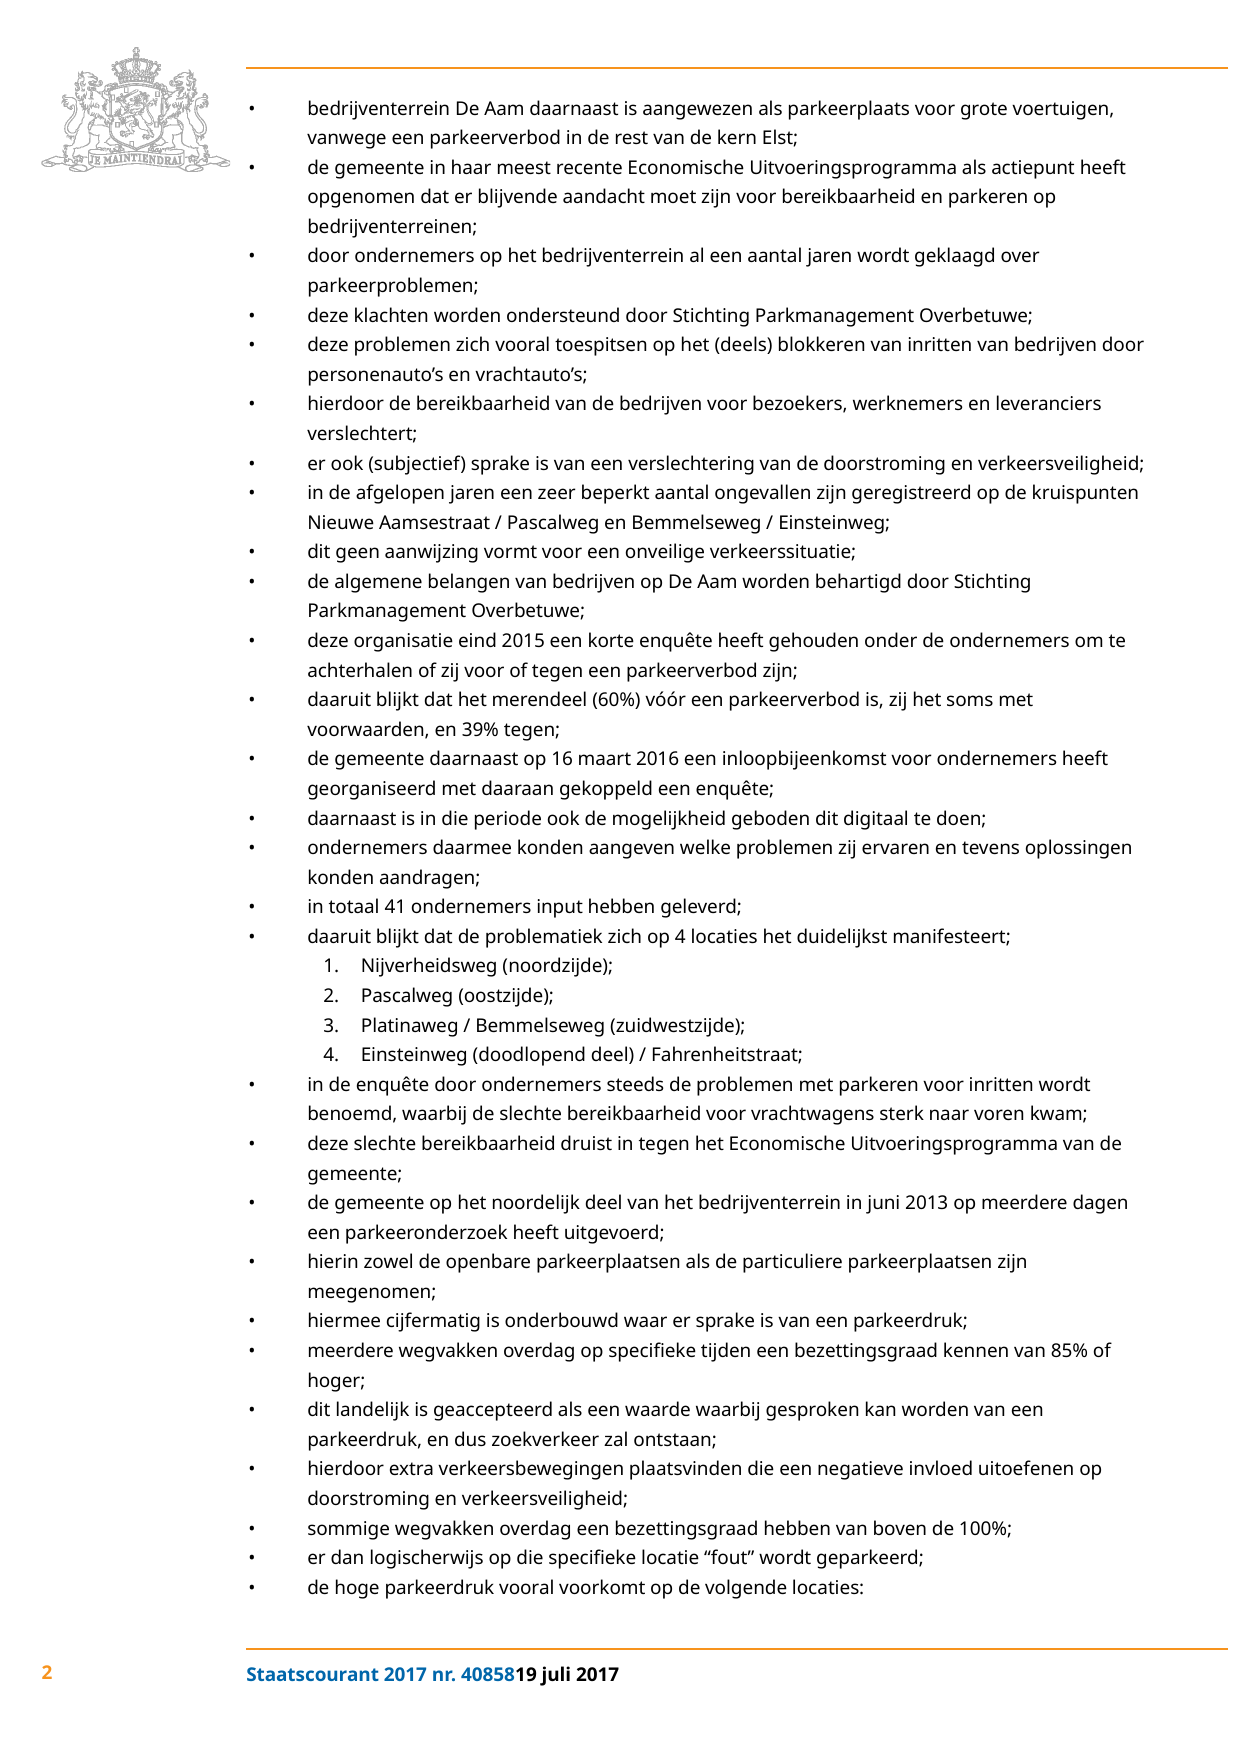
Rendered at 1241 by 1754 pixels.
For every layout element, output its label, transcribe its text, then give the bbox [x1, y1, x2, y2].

list sommige wegvakken overdag een bezettingsgraad hebben van boven de 100%; [248, 1515, 1152, 1541]
list de hoge parkeerdruk vooral voorkomt op de volgende locaties: [248, 1574, 1152, 1600]
list deze problemen zich vooral toespitsen op het (deels) blokkeren van inritten van bedrijven door personenauto’s en vrachtauto’s; [248, 331, 1152, 387]
list deze organisatie eind 2015 een korte enquête heeft gehouden onder de ondernemers om te achterhalen of zij voor of tegen een parkeerverbod zijn; [248, 627, 1152, 683]
picture [41, 47, 231, 172]
list dit landelijk is geaccepteerd als een waarde waarbij gesproken kan worden van een parkeerdruk, en dus zoekverkeer zal ontstaan; [248, 1396, 1152, 1452]
list deze slechte bereikbaarheid druist in tegen het Economische Uitvoeringsprogramma van de gemeente; [248, 1130, 1152, 1186]
list hierdoor extra verkeersbewegingen plaatsvinden die een negatieve invloed uitoefenen op doorstroming en verkeersveiligheid; [248, 1456, 1152, 1511]
list Einsteinweg (doodlopend deel) / Fahrenheitstraat; [323, 1041, 1152, 1067]
list er dan logischerwijs op die specifieke locatie “fout” wordt geparkeerd; [248, 1544, 1152, 1570]
list ondernemers daarmee konden aangeven welke problemen zij ervaren en tevens oplossingen konden aandragen; [248, 834, 1152, 890]
list hierdoor de bereikbaarheid van de bedrijven voor bezoekers, werknemers en leveranciers verslechtert; [248, 391, 1152, 446]
list hierin zowel de openbare parkeerplaatsen als de particuliere parkeerplaatsen zijn meegenomen; [248, 1248, 1152, 1304]
list daaruit blijkt dat het merendeel (60%) vóór een parkeerverbod is, zij het soms met voorwaarden, en 39% tegen; [248, 686, 1152, 742]
list in de afgelopen jaren een zeer beperkt aantal ongevallen zijn geregistreerd op de kruispunten Nieuwe Aamsestraat / Pascalweg en Bemmelseweg / Einsteinweg; [248, 479, 1152, 535]
list Platinaweg / Bemmelseweg (zuidwestzijde); [323, 1012, 1152, 1038]
list daaruit blijkt dat de problematiek zich op 4 locaties het duidelijkst manifesteert; [248, 923, 1152, 949]
list meerdere wegvakken overdag op specifieke tijden een bezettingsgraad kennen van 85% of hoger; [248, 1337, 1152, 1393]
list in de enquête door ondernemers steeds de problemen met parkeren voor inritten wordt benoemd, waarbij de slechte bereikbaarheid voor vrachtwagens sterk naar voren kwam; [248, 1071, 1152, 1126]
list deze klachten worden ondersteund door Stichting Parkmanagement Overbetuwe; [248, 302, 1152, 328]
list de gemeente op het noordelijk deel van het bedrijventerrein in juni 2013 op meerdere dagen een parkeeronderzoek heeft uitgevoerd; [248, 1189, 1152, 1245]
list Pascalweg (oostzijde); [323, 982, 1152, 1008]
list de gemeente in haar meest recente Economische Uitvoeringsprogramma als actiepunt heeft opgenomen dat er blijvende aandacht moet zijn voor bereikbaarheid en parkeren op bedrijventerreinen; [248, 154, 1152, 239]
list daarnaast is in die periode ook de mogelijkheid geboden dit digitaal te doen; [248, 805, 1152, 831]
list door ondernemers op het bedrijventerrein al een aantal jaren wordt geklaagd over parkeerproblemen; [248, 243, 1152, 298]
list de algemene belangen van bedrijven op De Aam worden behartigd door Stichting Parkmanagement Overbetuwe; [248, 568, 1152, 623]
list Nijverheidsweg (noordzijde); [323, 953, 1152, 978]
list de gemeente daarnaast op 16 maart 2016 een inloopbijeenkomst voor ondernemers heeft georganiseerd met daaraan gekoppeld een enquête; [248, 746, 1152, 801]
list bedrijventerrein De Aam daarnaast is aangewezen als parkeerplaats voor grote voertuigen, vanwege een parkeerverbod in de rest van de kern Elst; [248, 95, 1152, 150]
list hiermee cijfermatig is onderbouwd waar er sprake is van een parkeerdruk; [248, 1308, 1152, 1333]
list er ook (subjectief) sprake is van een verslechtering van de doorstroming en verkeersveiligheid; [248, 450, 1152, 476]
list in totaal 41 ondernemers input hebben geleverd; [248, 893, 1152, 919]
list dit geen aanwijzing vormt voor een onveilige verkeerssituatie; [248, 538, 1152, 564]
